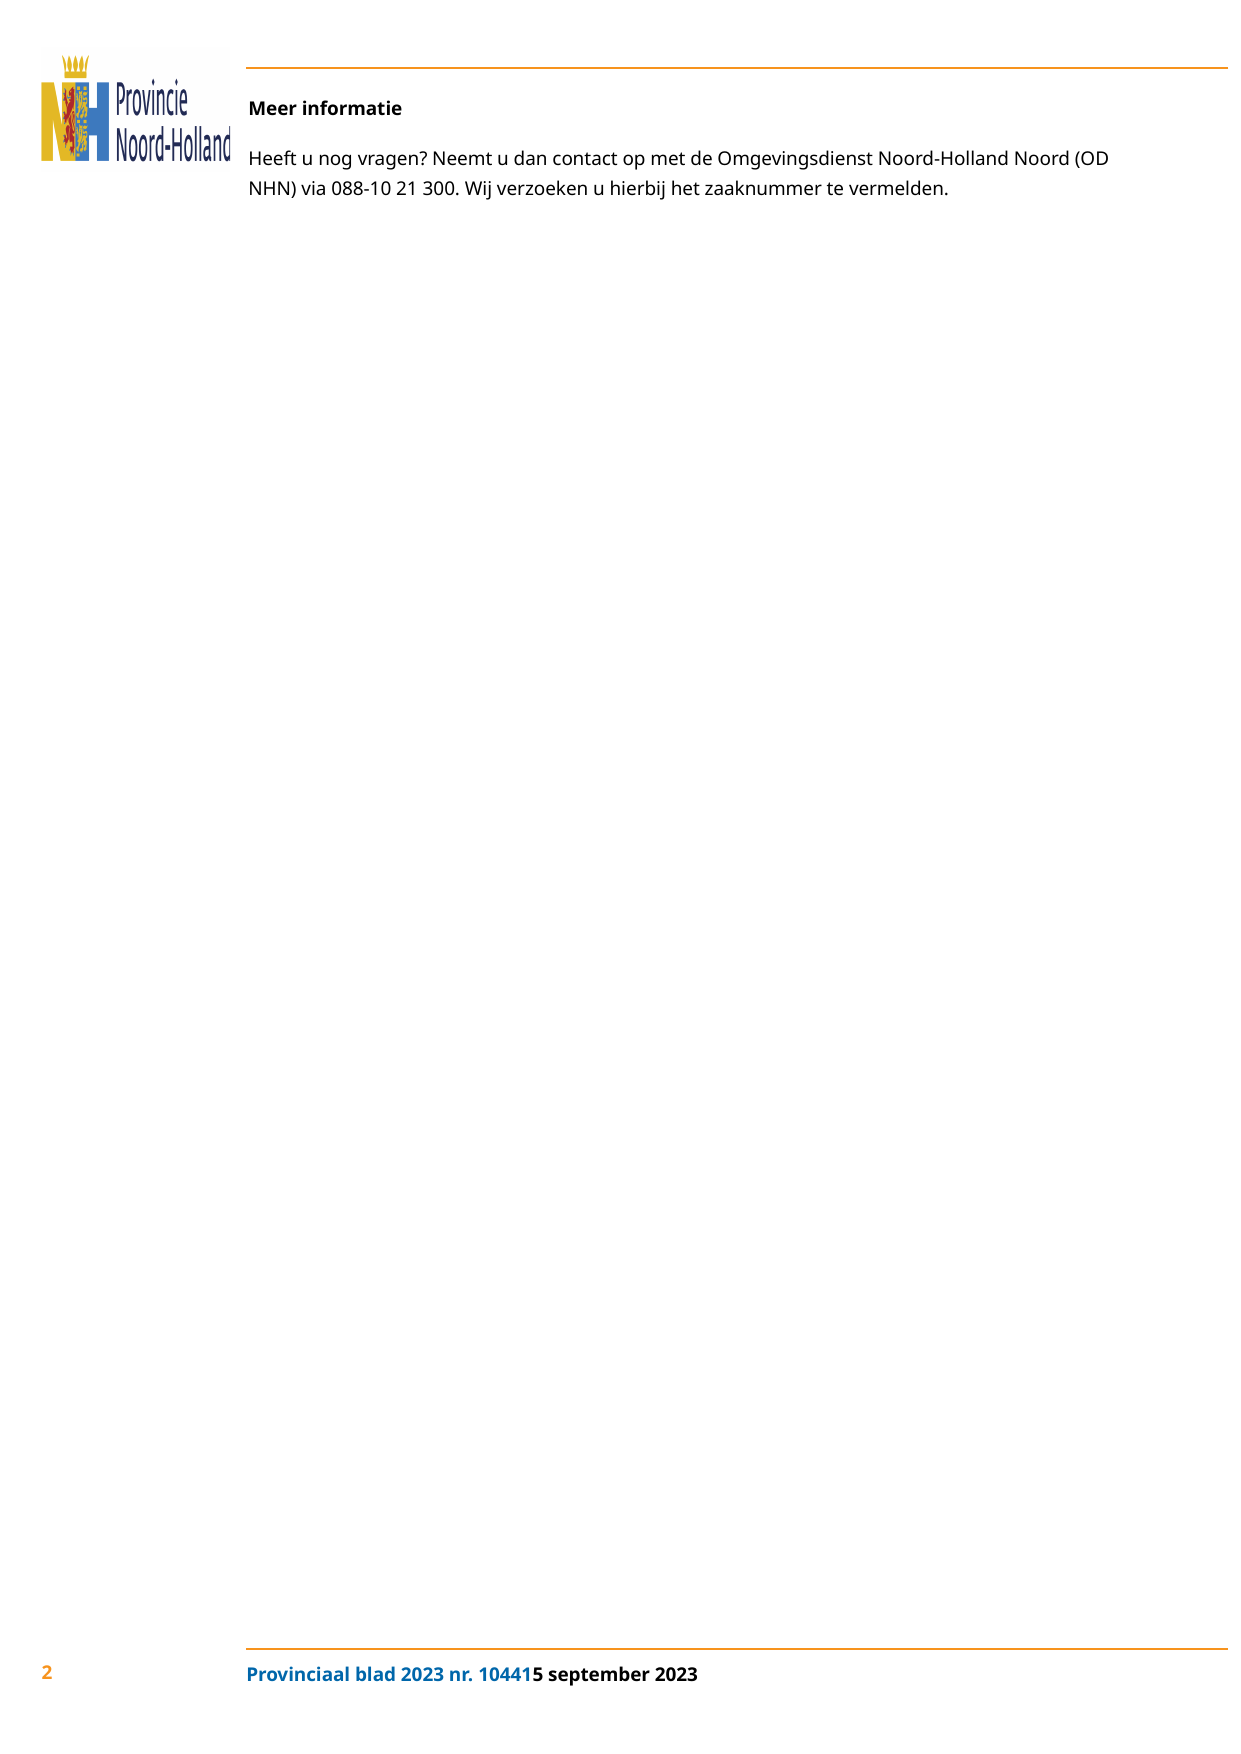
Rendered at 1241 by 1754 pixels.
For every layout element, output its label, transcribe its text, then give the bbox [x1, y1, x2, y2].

text Meer informatie [248, 95, 1152, 121]
picture [41, 47, 231, 172]
text Heeft u nog vragen? Neemt u dan contact op met de Omgevingsdienst Noord-Holland Noord (OD NHN) via 088-10 21 300. Wij verzoeken u hierbij het zaaknummer te vermelden. [248, 145, 1152, 201]
